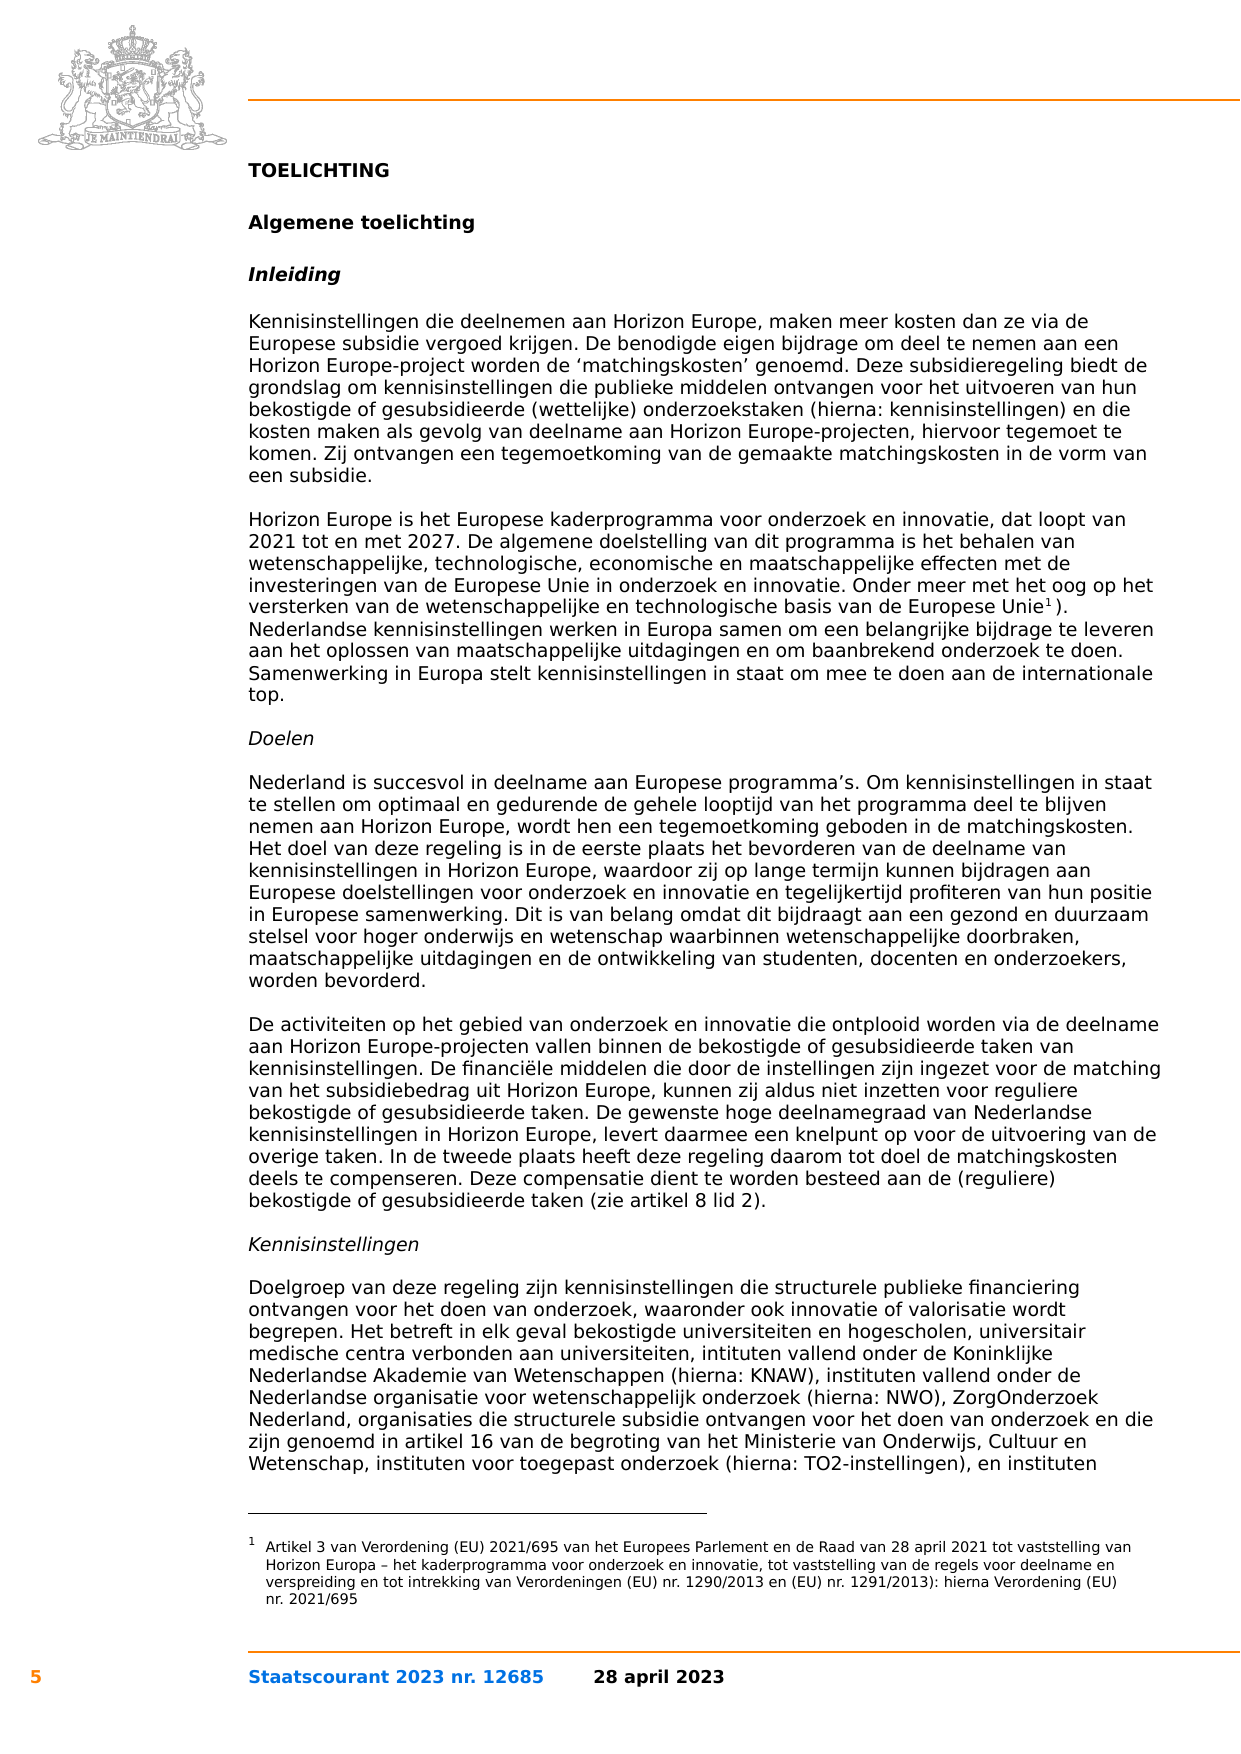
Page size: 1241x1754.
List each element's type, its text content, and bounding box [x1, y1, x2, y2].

subtitle Kennisinstellingen [248, 1233, 1163, 1255]
subtitle Algemene toelichting [248, 212, 1163, 234]
text Artikel 3 van Verordening (EU) 2021/695 van het Europees Parlement en de Raad van 28 april 2021 tot vaststelling van Horizon Europa – het kaderprogramma voor onderzoek en innovatie, tot vaststelling van de regels voor deelname en verspreiding en tot intrekking van Verordeningen (EU) nr. 1290/2013 en (EU) nr. 1291/2013): hierna Verordening (EU) nr. 2021/695 [248, 1535, 1163, 1608]
text Doelgroep van deze regeling zijn kennisinstellingen die structurele publieke financiering ontvangen voor het doen van onderzoek, waaronder ook innovatie of valorisatie wordt begrepen. Het betreft in elk geval bekostigde universiteiten en hogescholen, universitair medische centra verbonden aan universiteiten, intituten vallend onder de Koninklijke Nederlandse Akademie van Wetenschappen (hierna: KNAW), instituten vallend onder de Nederlandse organisatie voor wetenschappelijk onderzoek (hierna: NWO), ZorgOnderzoek Nederland, organisaties die structurele subsidie ontvangen voor het doen van onderzoek en die zijn genoemd in artikel 16 van de begroting van het Ministerie van Onderwijs, Cultuur en Wetenschap, instituten voor toegepast onderzoek (hierna: TO2-instellingen), en instituten [248, 1277, 1163, 1475]
text Horizon Europe is het Europese kaderprogramma voor onderzoek en innovatie, dat loopt van 2021 tot en met 2027. De algemene doelstelling van dit programma is het behalen van wetenschappelijke, technologische, economische en maatschappelijke effecten met de investeringen van de Europese Unie in onderzoek en innovatie. Onder meer met het oog op het versterken van de wetenschappelijke en technologische basis van de Europese Unie). Nederlandse kennisinstellingen werken in Europa samen om een belangrijke bijdrage te leveren aan het oplossen van maatschappelijke uitdagingen en om baanbrekend onderzoek te doen. Samenwerking in Europa stelt kennisinstellingen in staat om mee te doen aan de internationale top. [248, 508, 1163, 706]
picture [38, 25, 227, 150]
text Nederland is succesvol in deelname aan Europese programma’s. Om kennisinstellingen in staat te stellen om optimaal en gedurende de gehele looptijd van het programma deel te blijven nemen aan Horizon Europe, wordt hen een tegemoetkoming geboden in de matchingskosten. Het doel van deze regeling is in de eerste plaats het bevorderen van de deelname van kennisinstellingen in Horizon Europe, waardoor zij op lange termijn kunnen bijdragen aan Europese doelstellingen voor onderzoek en innovatie en tegelijkertijd profiteren van hun positie in Europese samenwerking. Dit is van belang omdat dit bijdraagt aan een gezond en duurzaam stelsel voor hoger onderwijs en wetenschap waarbinnen wetenschappelijke doorbraken, maatschappelijke uitdagingen en de ontwikkeling van studenten, docenten en onderzoekers, worden bevorderd. [248, 772, 1163, 992]
subtitle TOELICHTING [248, 160, 1163, 182]
text Kennisinstellingen die deelnemen aan Horizon Europe, maken meer kosten dan ze via de Europese subsidie vergoed krijgen. De benodigde eigen bijdrage om deel te nemen aan een Horizon Europe-project worden de ‘matchingskosten’ genoemd. Deze subsidieregeling biedt de grondslag om kennisinstellingen die publieke middelen ontvangen voor het uitvoeren van hun bekostigde of gesubsidieerde (wettelijke) onderzoekstaken (hierna: kennisinstellingen) en die kosten maken als gevolg van deelname aan Horizon Europe-projecten, hiervoor tegemoet te komen. Zij ontvangen een tegemoetkoming van de gemaakte matchingskosten in de vorm van een subsidie. [248, 311, 1163, 487]
text De activiteiten op het gebied van onderzoek en innovatie die ontplooid worden via de deelname aan Horizon Europe-projecten vallen binnen de bekostigde of gesubsidieerde taken van kennisinstellingen. De financiële middelen die door de instellingen zijn ingezet voor de matching van het subsidiebedrag uit Horizon Europe, kunnen zij aldus niet inzetten voor reguliere bekostigde of gesubsidieerde taken. De gewenste hoge deelnamegraad van Nederlandse kennisinstellingen in Horizon Europe, levert daarmee een knelpunt op voor de uitvoering van de overige taken. In de tweede plaats heeft deze regeling daarom tot doel de matchingskosten deels te compenseren. Deze compensatie dient te worden besteed aan de (reguliere) bekostigde of gesubsidieerde taken (zie artikel 8 lid 2). [248, 1014, 1163, 1212]
subtitle Doelen [248, 728, 1163, 750]
subtitle Inleiding [248, 264, 1163, 286]
